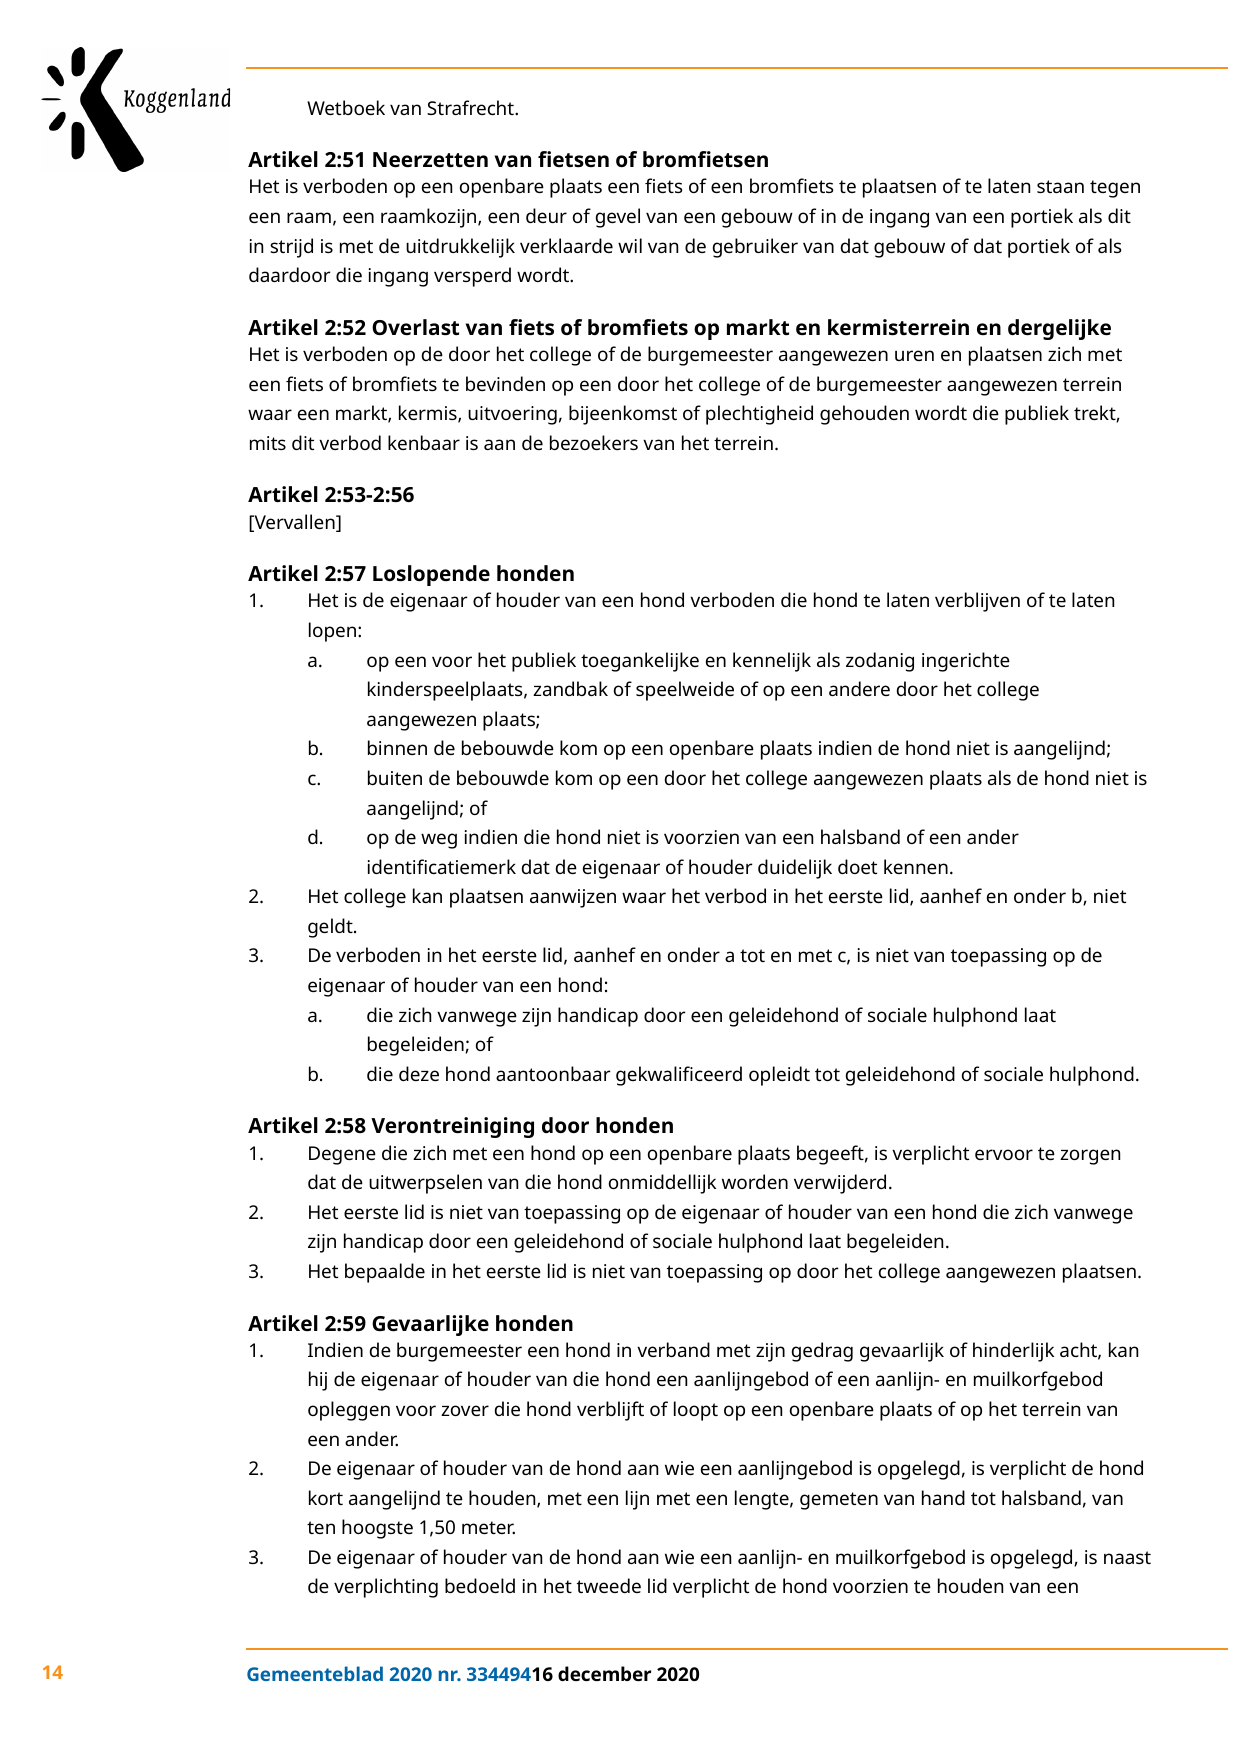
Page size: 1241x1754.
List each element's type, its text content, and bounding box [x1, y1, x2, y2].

text Het is verboden op de door het college of de burgemeester aangewezen uren en plaatsen zich met een fiets of bromfiets te bevinden op een door het college of de burgemeester aangewezen terrein waar een markt, kermis, uitvoering, bijeenkomst of plechtigheid gehouden wordt die publiek trekt, mits dit verbod kenbaar is aan de bezoekers van het terrein. [248, 341, 1152, 456]
text Artikel 2:51 Neerzetten van fietsen of bromfietsen [248, 145, 1152, 174]
list Degene die zich met een hond op een openbare plaats begeeft, is verplicht ervoor te zorgen dat de uitwerpselen van die hond onmiddellijk worden verwijderd. [248, 1140, 1152, 1195]
picture [41, 47, 231, 172]
list Wetboek van Strafrecht. [248, 95, 1152, 121]
list op een voor het publiek toegankelijke en kennelijk als zodanig ingerichte kinderspeelplaats, zandbak of speelweide of op een andere door het college aangewezen plaats; [307, 647, 1152, 732]
list Het is de eigenaar of houder van een hond verboden die hond te laten verblijven of te laten lopen: [248, 588, 1152, 643]
list Het eerste lid is niet van toepassing op de eigenaar of houder van een hond die zich vanwege zijn handicap door een geleidehond of sociale hulphond laat begeleiden. [248, 1199, 1152, 1254]
list die deze hond aantoonbaar gekwalificeerd opleidt tot geleidehond of sociale hulphond. [307, 1061, 1152, 1087]
text Het is verboden op een openbare plaats een fiets of een bromfiets te plaatsen of te laten staan tegen een raam, een raamkozijn, een deur of gevel van een gebouw of in de ingang van een portiek als dit in strijd is met de uitdrukkelijk verklaarde wil van de gebruiker van dat gebouw of dat portiek of als daardoor die ingang versperd wordt. [248, 174, 1152, 288]
list De eigenaar of houder van de hond aan wie een aanlijngebod is opgelegd, is verplicht de hond kort aangelijnd te houden, met een lijn met een lengte, gemeten van hand tot halsband, van ten hoogste 1,50 meter. [248, 1455, 1152, 1540]
list Indien de burgemeester een hond in verband met zijn gedrag gevaarlijk of hinderlijk acht, kan hij de eigenaar of houder van die hond een aanlijngebod of een aanlijn- en muilkorfgebod opleggen voor zover die hond verblijft of loopt op een openbare plaats of op het terrein van een ander. [248, 1337, 1152, 1452]
text [Vervallen] [248, 509, 1152, 534]
list die zich vanwege zijn handicap door een geleidehond of sociale hulphond laat begeleiden; of [307, 1002, 1152, 1057]
list De eigenaar of houder van de hond aan wie een aanlijn- en muilkorfgebod is opgelegd, is naast de verplichting bedoeld in het tweede lid verplicht de hond voorzien te houden van een [248, 1544, 1152, 1599]
list Het college kan plaatsen aanwijzen waar het verbod in het eerste lid, aanhef en onder b, niet geldt. [248, 883, 1152, 939]
list op de weg indien die hond niet is voorzien van een halsband of een ander identificatiemerk dat de eigenaar of houder duidelijk doet kennen. [307, 824, 1152, 880]
text Artikel 2:53-2:56 [248, 480, 1152, 509]
text Artikel 2:58 Verontreiniging door honden [248, 1111, 1152, 1140]
text Artikel 2:57 Loslopende honden [248, 559, 1152, 588]
text Artikel 2:59 Gevaarlijke honden [248, 1309, 1152, 1337]
list Het bepaalde in het eerste lid is niet van toepassing op door het college aangewezen plaatsen. [248, 1258, 1152, 1284]
list binnen de bebouwde kom op een openbare plaats indien de hond niet is aangelijnd; [307, 736, 1152, 761]
list De verboden in het eerste lid, aanhef en onder a tot en met c, is niet van toepassing op de eigenaar of houder van een hond: [248, 943, 1152, 998]
list buiten de bebouwde kom op een door het college aangewezen plaats als de hond niet is aangelijnd; of [307, 765, 1152, 821]
text Artikel 2:52 Overlast van fiets of bromfiets op markt en kermisterrein en dergelijke [248, 313, 1152, 341]
